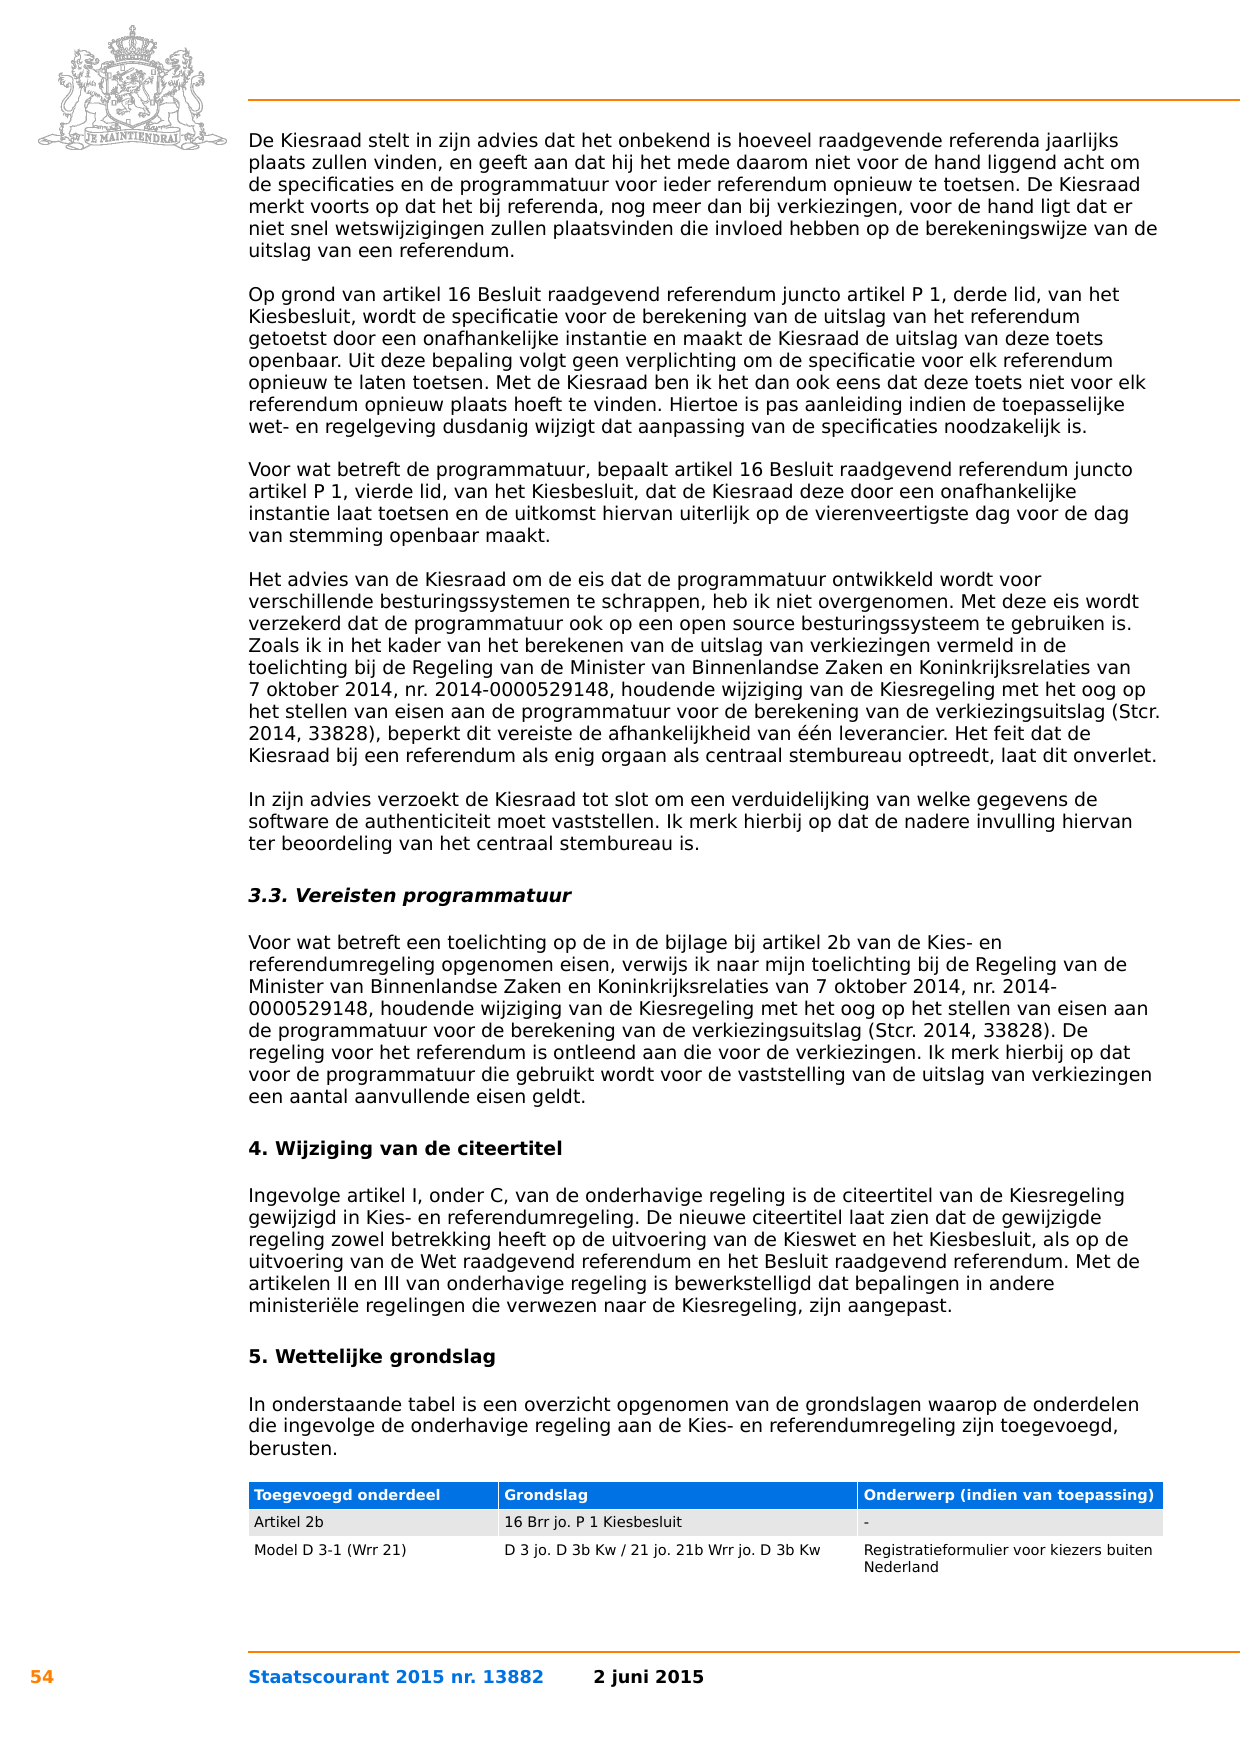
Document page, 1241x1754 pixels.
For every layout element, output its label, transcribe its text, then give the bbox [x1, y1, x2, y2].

text Voor wat betreft een toelichting op de in de bijlage bij artikel 2b van de Kies- en referendumregeling opgenomen eisen, verwijs ik naar mijn toelichting bij de Regeling van de Minister van Binnenlandse Zaken en Koninkrijksrelaties van 7 oktober 2014, nr. 2014-0000529148, houdende wijziging van de Kiesregeling met het oog op het stellen van eisen aan de programmatuur voor de berekening van de verkiezingsuitslag (Stcr. 2014, 33828). De regeling voor het referendum is ontleend aan die voor de verkiezingen. Ik merk hierbij op dat voor de programmatuur die gebruikt wordt voor de vaststelling van de uitslag van verkiezingen een aantal aanvullende eisen geldt. [248, 932, 1163, 1108]
subtitle 5. Wettelijke grondslag [248, 1346, 1163, 1368]
table_cell Model D 3-1 (Wrr 21) [249, 1537, 498, 1580]
text Ingevolge artikel I, onder C, van de onderhavige regeling is de citeertitel van de Kiesregeling gewijzigd in Kies- en referendumregeling. De nieuwe citeertitel laat zien dat de gewijzigde regeling zowel betrekking heeft op de uitvoering van de Kieswet en het Kiesbesluit, als op de uitvoering van de Wet raadgevend referendum en het Besluit raadgevend referendum. Met de artikelen II en III van onderhavige regeling is bewerkstelligd dat bepalingen in andere ministeriële regelingen die verwezen naar de Kiesregeling, zijn aangepast. [248, 1184, 1163, 1316]
table_header Onderwerp (indien van toepassing) [858, 1482, 1163, 1509]
subtitle 4. Wijziging van de citeertitel [248, 1138, 1163, 1159]
text In zijn advies verzoekt de Kiesraad tot slot om een verduidelijking van welke gegevens de software de authenticiteit moet vaststellen. Ik merk hierbij op dat de nadere invulling hiervan ter beoordeling van het centraal stembureau is. [248, 789, 1163, 855]
table_header Toegevoegd onderdeel [249, 1482, 498, 1509]
subtitle 3.3. Vereisten programmatuur [248, 885, 1163, 907]
text Voor wat betreft de programmatuur, bepaalt artikel 16 Besluit raadgevend referendum juncto artikel P 1, vierde lid, van het Kiesbesluit, dat de Kiesraad deze door een onafhankelijke instantie laat toetsen en de uitkomst hiervan uiterlijk op de vierenveertigste dag voor de dag van stemming openbaar maakt. [248, 459, 1163, 547]
text Op grond van artikel 16 Besluit raadgevend referendum juncto artikel P 1, derde lid, van het Kiesbesluit, wordt de specificatie voor de berekening van de uitslag van het referendum getoetst door een onafhankelijke instantie en maakt de Kiesraad de uitslag van deze toets openbaar. Uit deze bepaling volgt geen verplichting om de specificatie voor elk referendum opnieuw te laten toetsen. Met de Kiesraad ben ik het dan ook eens dat deze toets niet voor elk referendum opnieuw plaats hoeft te vinden. Hiertoe is pas aanleiding indien de toepasselijke wet- en regelgeving dusdanig wijzigt dat aanpassing van de specificaties noodzakelijk is. [248, 284, 1163, 437]
table_cell Registratieformulier voor kiezers buiten Nederland [858, 1537, 1163, 1580]
text In onderstaande tabel is een overzicht opgenomen van de grondslagen waarop de onderdelen die ingevolge de onderhavige regeling aan de Kies- en referendumregeling zijn toegevoegd, berusten. [248, 1393, 1163, 1459]
table_cell D 3 jo. D 3b Kw / 21 jo. 21b Wrr jo. D 3b Kw [499, 1537, 857, 1580]
text De Kiesraad stelt in zijn advies dat het onbekend is hoeveel raadgevende referenda jaarlijks plaats zullen vinden, en geeft aan dat hij het mede daarom niet voor de hand liggend acht om de specificaties en de programmatuur voor ieder referendum opnieuw te toetsen. De Kiesraad merkt voorts op dat het bij referenda, nog meer dan bij verkiezingen, voor de hand ligt dat er niet snel wetswijzigingen zullen plaatsvinden die invloed hebben op de berekeningswijze van de uitslag van een referendum. [248, 130, 1163, 262]
picture [38, 25, 227, 150]
table_cell 16 Brr jo. P 1 Kiesbesluit [499, 1510, 857, 1536]
table_cell Artikel 2b [249, 1510, 498, 1536]
table_header Grondslag [499, 1482, 857, 1509]
table_cell - [858, 1510, 1163, 1536]
text Het advies van de Kiesraad om de eis dat de programmatuur ontwikkeld wordt voor verschillende besturingssystemen te schrappen, heb ik niet overgenomen. Met deze eis wordt verzekerd dat de programmatuur ook op een open source besturingssysteem te gebruiken is. Zoals ik in het kader van het berekenen van de uitslag van verkiezingen vermeld in de toelichting bij de Regeling van de Minister van Binnenlandse Zaken en Koninkrijksrelaties van 7 oktober 2014, nr. 2014-0000529148, houdende wijziging van de Kiesregeling met het oog op het stellen van eisen aan de programmatuur voor de berekening van de verkiezingsuitslag (Stcr. 2014, 33828), beperkt dit vereiste de afhankelijkheid van één leverancier. Het feit dat de Kiesraad bij een referendum als enig orgaan als centraal stembureau optreedt, laat dit onverlet. [248, 569, 1163, 767]
